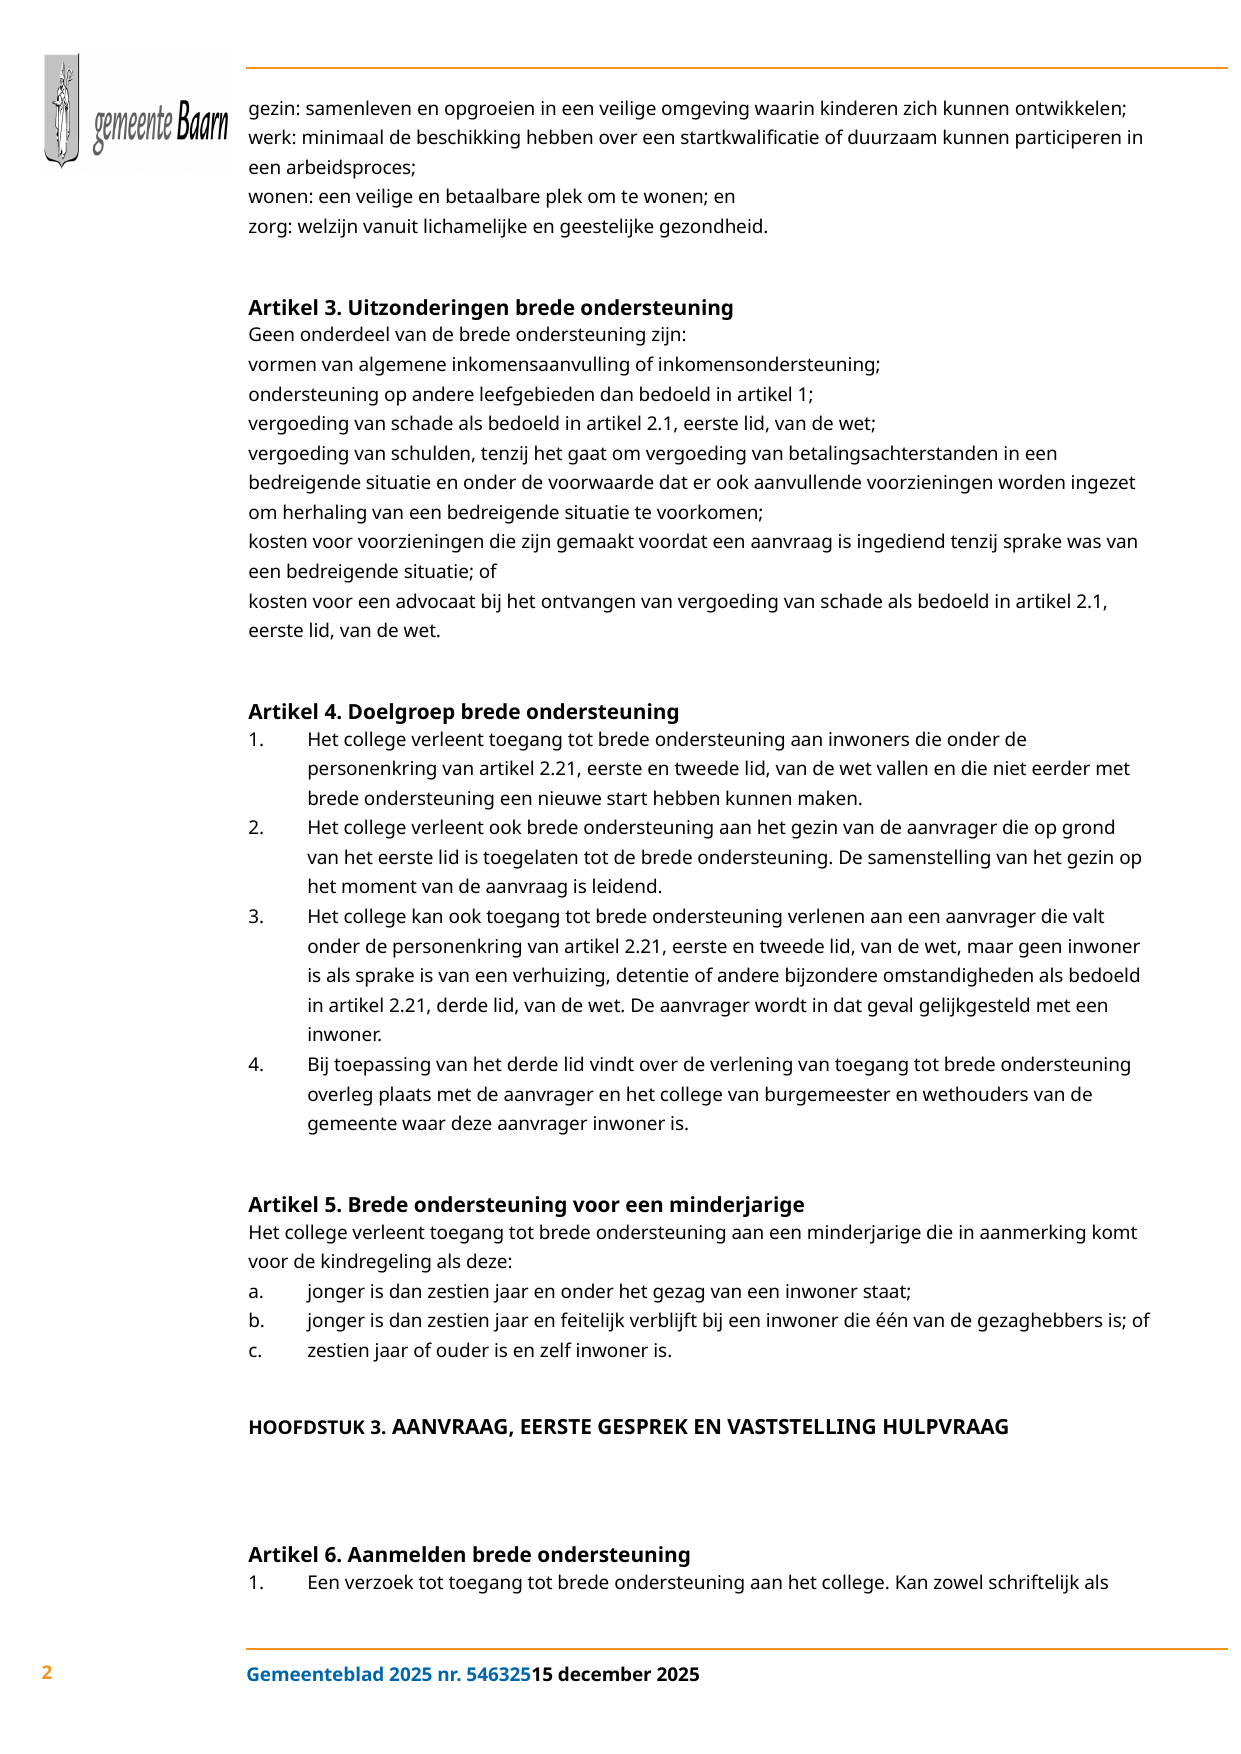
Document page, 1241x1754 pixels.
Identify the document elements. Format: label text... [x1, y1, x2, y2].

list Bij toepassing van het derde lid vindt over de verlening van toegang tot brede ondersteuning overleg plaats met de aanvrager en het college van burgemeester en wethouders van de gemeente waar deze aanvrager inwoner is. [248, 1051, 1152, 1136]
list jonger is dan zestien jaar en onder het gezag van een inwoner staat; [248, 1278, 1152, 1304]
text vergoeding van schulden, tenzij het gaat om vergoeding van betalingsachterstanden in een bedreigende situatie en onder de voorwaarde dat er ook aanvullende voorzieningen worden ingezet om herhaling van een bedreigende situatie te voorkomen; [248, 440, 1152, 525]
text kosten voor voorzieningen die zijn gemaakt voordat een aanvraag is ingediend tenzij sprake was van een bedreigende situatie; of [248, 529, 1152, 584]
text Geen onderdeel van de brede ondersteuning zijn: [248, 322, 1152, 347]
text zorg: welzijn vanuit lichamelijke en geestelijke gezondheid. [248, 213, 1152, 239]
list Het college verleent toegang tot brede ondersteuning aan inwoners die onder de personenkring van artikel 2.21, eerste en tweede lid, van de wet vallen en die niet eerder met brede ondersteuning een nieuwe start hebben kunnen maken. [248, 726, 1152, 811]
list Een verzoek tot toegang tot brede ondersteuning aan het college. Kan zowel schriftelijk als [248, 1569, 1152, 1595]
text werk: minimaal de beschikking hebben over een startkwalificatie of duurzaam kunnen participeren in een arbeidsproces; [248, 124, 1152, 180]
list jonger is dan zestien jaar en feitelijk verblijft bij een inwoner die één van de gezaghebbers is; of [248, 1308, 1152, 1333]
list Het college verleent ook brede ondersteuning aan het gezin van de aanvrager die op grond van het eerste lid is toegelaten tot de brede ondersteuning. De samenstelling van het gezin op het moment van de aanvraag is leidend. [248, 814, 1152, 899]
text HOOFDSTUK 3. AANVRAAG, EERSTE GESPREK EN VASTSTELLING HULPVRAAG [248, 1412, 1152, 1441]
text gezin: samenleven en opgroeien in een veilige omgeving waarin kinderen zich kunnen ontwikkelen; [248, 95, 1152, 121]
text Artikel 4. Doelgroep brede ondersteuning [248, 697, 1152, 726]
text vergoeding van schade als bedoeld in artikel 2.1, eerste lid, van de wet; [248, 410, 1152, 436]
list zestien jaar of ouder is en zelf inwoner is. [248, 1337, 1152, 1363]
text ondersteuning op andere leefgebieden dan bedoeld in artikel 1; [248, 381, 1152, 406]
text Artikel 3. Uitzonderingen brede ondersteuning [248, 293, 1152, 322]
text kosten voor een advocaat bij het ontvangen van vergoeding van schade als bedoeld in artikel 2.1, eerste lid, van de wet. [248, 588, 1152, 643]
text Artikel 6. Aanmelden brede ondersteuning [248, 1541, 1152, 1569]
picture [41, 47, 231, 172]
text wonen: een veilige en betaalbare plek om te wonen; en [248, 183, 1152, 209]
text Artikel 5. Brede ondersteuning voor een minderjarige [248, 1190, 1152, 1219]
text Het college verleent toegang tot brede ondersteuning aan een minderjarige die in aanmerking komt voor de kindregeling als deze: [248, 1219, 1152, 1274]
text vormen van algemene inkomensaanvulling of inkomensondersteuning; [248, 351, 1152, 377]
list Het college kan ook toegang tot brede ondersteuning verlenen aan een aanvrager die valt onder de personenkring van artikel 2.21, eerste en tweede lid, van de wet, maar geen inwoner is als sprake is van een verhuizing, detentie of andere bijzondere omstandigheden als bedoeld in artikel 2.21, derde lid, van de wet. De aanvrager wordt in dat geval gelijkgesteld met een inwoner. [248, 903, 1152, 1047]
